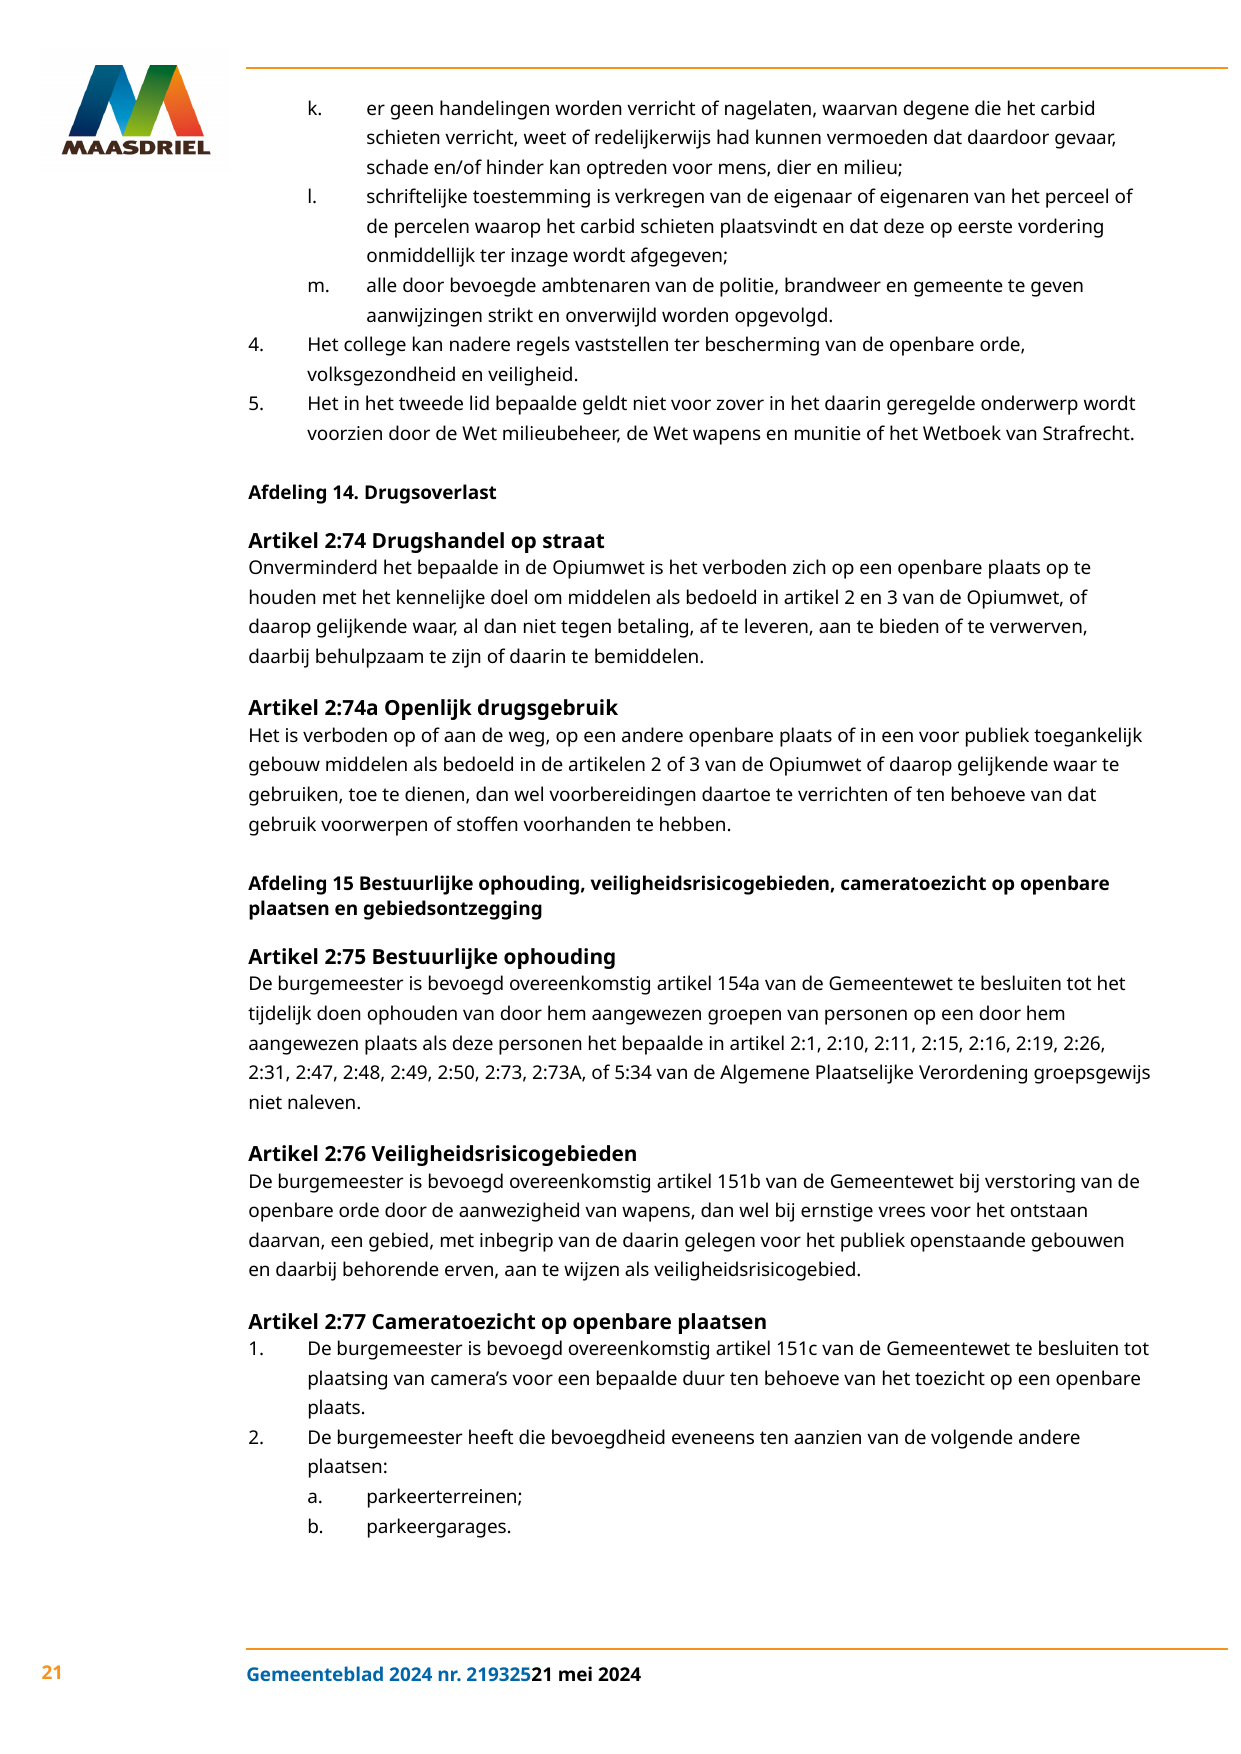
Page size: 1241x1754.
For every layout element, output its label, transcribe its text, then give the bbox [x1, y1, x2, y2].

text Artikel 2:74 Drugshandel op straat [248, 526, 1152, 554]
text Artikel 2:77 Cameratoezicht op openbare plaatsen [248, 1307, 1152, 1335]
list Het in het tweede lid bepaalde geldt niet voor zover in het daarin geregelde onderwerp wordt voorzien door de Wet milieubeheer, de Wet wapens en munitie of het Wetboek van Strafrecht. [248, 391, 1152, 446]
list schriftelijke toestemming is verkregen van de eigenaar of eigenaren van het perceel of de percelen waarop het carbid schieten plaatsvindt en dat deze op eerste vordering onmiddellijk ter inzage wordt afgegeven; [307, 183, 1152, 268]
text Afdeling 15 Bestuurlijke ophouding, veiligheidsrisicogebieden, cameratoezicht op openbare plaatsen en gebiedsontzegging [248, 870, 1152, 921]
text Onverminderd het bepaalde in de Opiumwet is het verboden zich op een openbare plaats op te houden met het kennelijke doel om middelen als bedoeld in artikel 2 en 3 van de Opiumwet, of daarop gelijkende waar, al dan niet tegen betaling, af te leveren, aan te bieden of te verwerven, daarbij behulpzaam te zijn of daarin te bemiddelen. [248, 554, 1152, 669]
text Het is verboden op of aan de weg, op een andere openbare plaats of in een voor publiek toegankelijk gebouw middelen als bedoeld in de artikelen 2 of 3 van de Opiumwet of daarop gelijkende waar te gebruiken, toe te dienen, dan wel voorbereidingen daartoe te verrichten of ten behoeve van dat gebruik voorwerpen of stoffen voorhanden te hebben. [248, 722, 1152, 836]
text De burgemeester is bevoegd overeenkomstig artikel 154a van de Gemeentewet te besluiten tot het tijdelijk doen ophouden van door hem aangewezen groepen van personen op een door hem aangewezen plaats als deze personen het bepaalde in artikel 2:1, 2:10, 2:11, 2:15, 2:16, 2:19, 2:26, 2:31, 2:47, 2:48, 2:49, 2:50, 2:73, 2:73A, of 5:34 van de Algemene Plaatselijke Verordening groepsgewijs niet naleven. [248, 971, 1152, 1115]
list Het college kan nadere regels vaststellen ter bescherming van de openbare orde, volksgezondheid en veiligheid. [248, 331, 1152, 387]
text Artikel 2:74a Openlijk drugsgebruik [248, 693, 1152, 722]
list parkeergarages. [307, 1513, 1152, 1539]
list De burgemeester heeft die bevoegdheid eveneens ten aanzien van de volgende andere plaatsen: [248, 1424, 1152, 1479]
picture [41, 47, 231, 172]
list parkeerterreinen; [307, 1483, 1152, 1509]
text Artikel 2:76 Veiligheidsrisicogebieden [248, 1139, 1152, 1168]
text Artikel 2:75 Bestuurlijke ophouding [248, 942, 1152, 971]
list er geen handelingen worden verricht of nagelaten, waarvan degene die het carbid schieten verricht, weet of redelijkerwijs had kunnen vermoeden dat daardoor gevaar, schade en/of hinder kan optreden voor mens, dier en milieu; [307, 95, 1152, 180]
list alle door bevoegde ambtenaren van de politie, brandweer en gemeente te geven aanwijzingen strikt en onverwijld worden opgevolgd. [307, 272, 1152, 328]
list De burgemeester is bevoegd overeenkomstig artikel 151c van de Gemeentewet te besluiten tot plaatsing van camera’s voor een bepaalde duur ten behoeve van het toezicht op een openbare plaats. [248, 1335, 1152, 1420]
text Afdeling 14. Drugsoverlast [248, 479, 1152, 505]
text De burgemeester is bevoegd overeenkomstig artikel 151b van de Gemeentewet bij verstoring van de openbare orde door de aanwezigheid van wapens, dan wel bij ernstige vrees voor het ontstaan daarvan, een gebied, met inbegrip van de daarin gelegen voor het publiek openstaande gebouwen en daarbij behorende erven, aan te wijzen als veiligheidsrisicogebied. [248, 1168, 1152, 1282]
